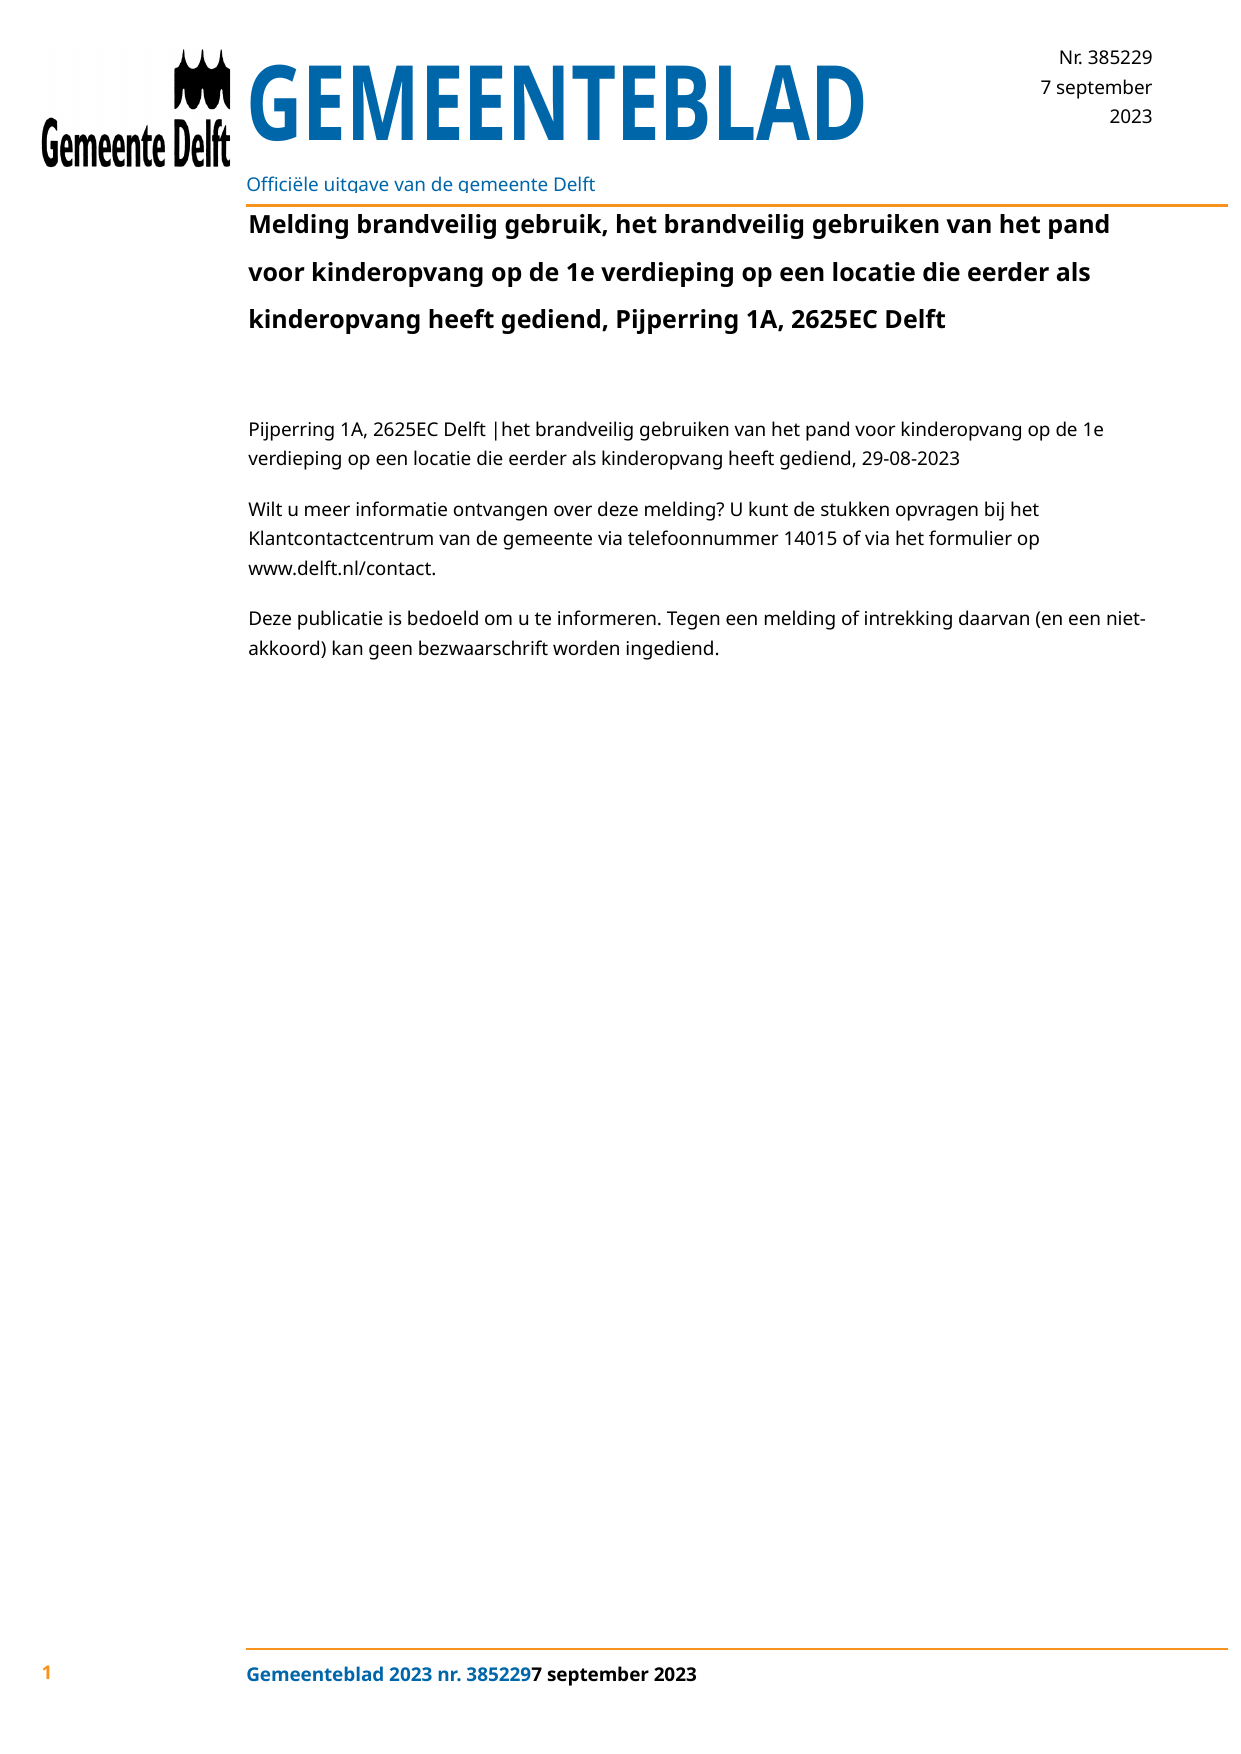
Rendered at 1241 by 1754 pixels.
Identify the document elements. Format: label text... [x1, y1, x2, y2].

text Deze publicatie is bedoeld om u te informeren. Tegen een melding of intrekking daarvan (en een niet-akkoord) kan geen bezwaarschrift worden ingediend. [248, 606, 1152, 661]
picture [41, 47, 231, 172]
text Melding brandveilig gebruik, het brandveilig gebruiken van het pand voor kinderopvang op de 1e verdieping op een locatie die eerder als kinderopvang heeft gediend, Pijperring 1A, 2625EC Delft [248, 207, 1152, 336]
text Wilt u meer informatie ontvangen over deze melding? U kunt de stukken opvragen bij het Klantcontactcentrum van de gemeente via telefoonnummer 14015 of via het formulier op www.delft.nl/contact. [248, 496, 1152, 581]
text Pijperring 1A, 2625EC Delft |het brandveilig gebruiken van het pand voor kinderopvang op de 1e verdieping op een locatie die eerder als kinderopvang heeft gediend, 29-08-2023 [248, 416, 1152, 471]
